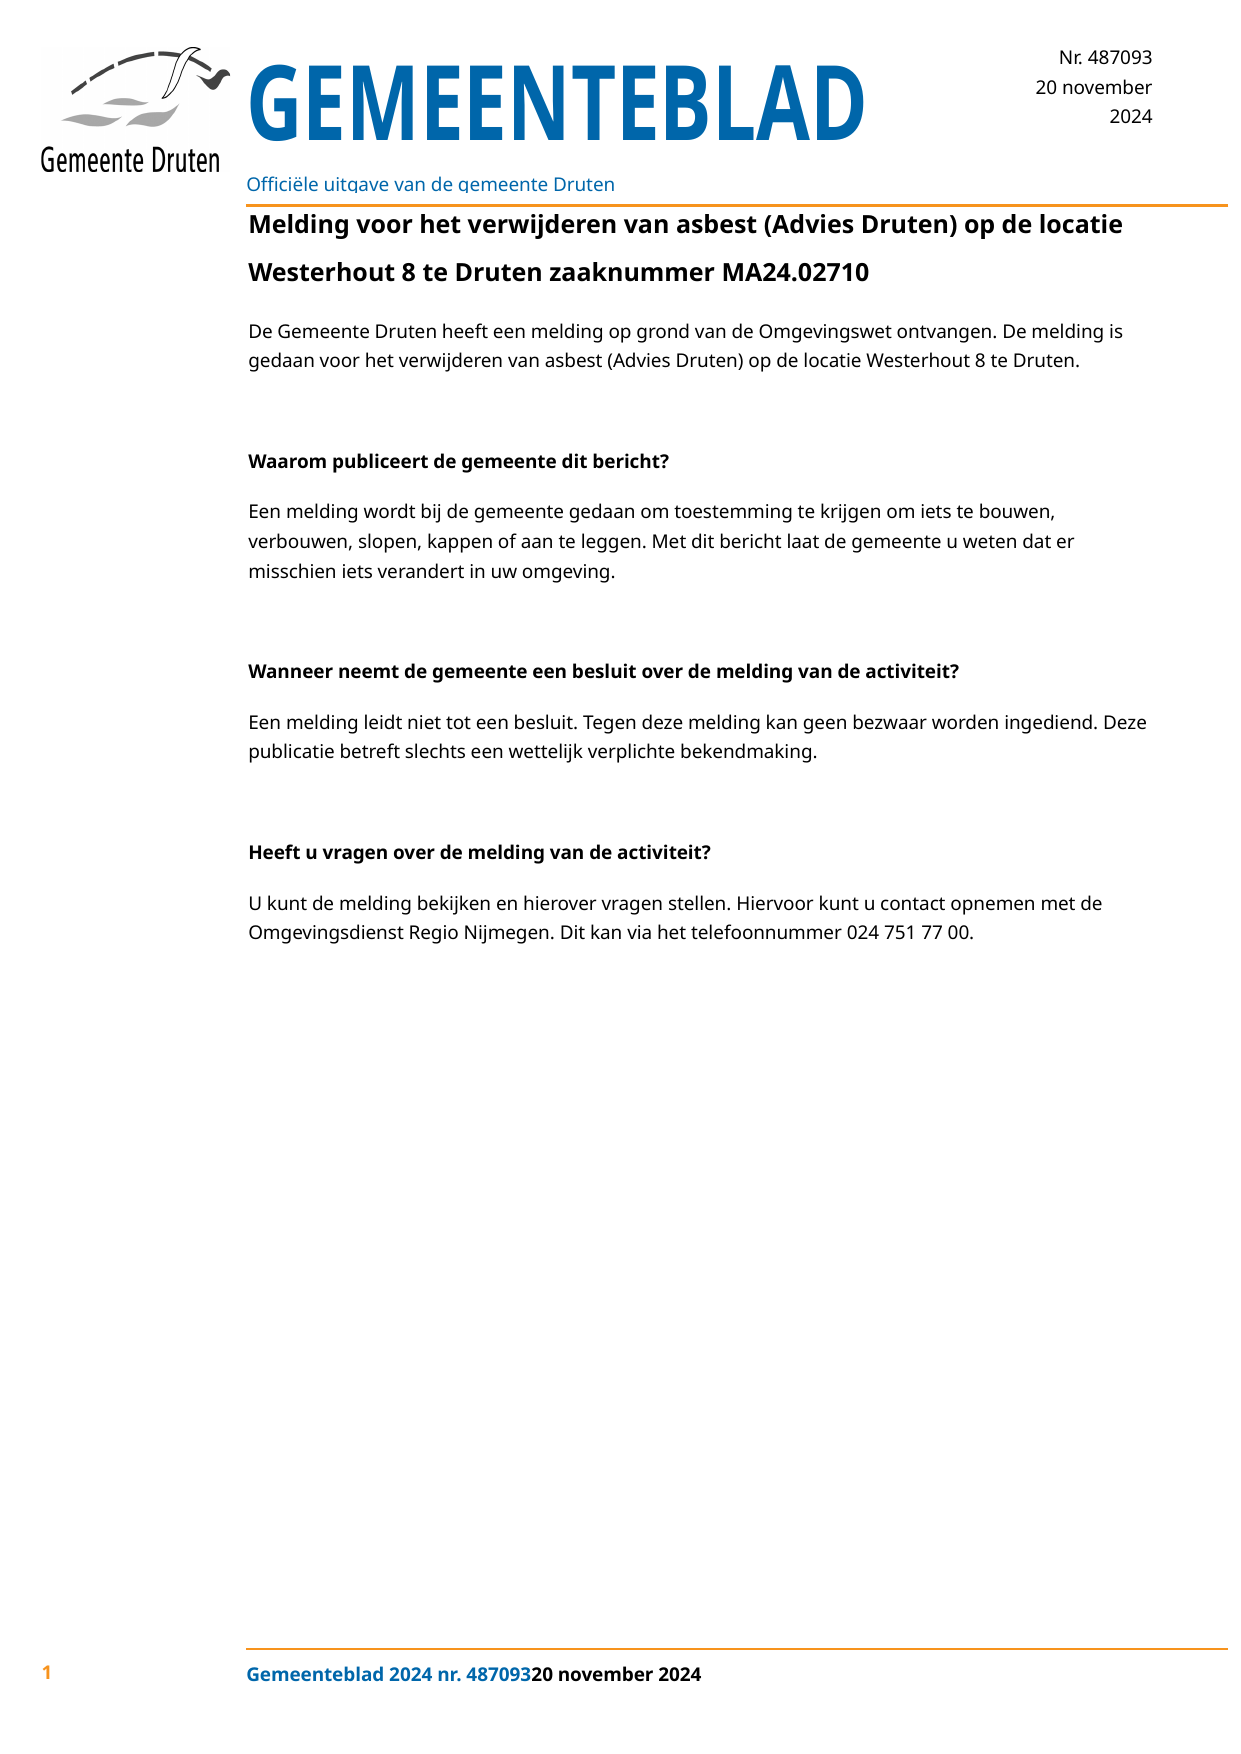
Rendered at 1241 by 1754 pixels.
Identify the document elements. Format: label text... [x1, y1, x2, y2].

text De Gemeente Druten heeft een melding op grond van de Omgevingswet ontvangen. De melding is gedaan voor het verwijderen van asbest (Advies Druten) op de locatie Westerhout 8 te Druten. [248, 318, 1152, 373]
text Een melding leidt niet tot een besluit. Tegen deze melding kan geen bezwaar worden ingediend. Deze publicatie betreft slechts een wettelijk verplichte bekendmaking. [248, 709, 1152, 764]
text Een melding wordt bij de gemeente gedaan om toestemming te krijgen om iets te bouwen, verbouwen, slopen, kappen of aan te leggen. Met dit bericht laat de gemeente u weten dat er misschien iets verandert in uw omgeving. [248, 499, 1152, 584]
picture [41, 47, 231, 172]
text Wanneer neemt de gemeente een besluit over de melding van de activiteit? [248, 659, 1152, 684]
text Waarom publiceert de gemeente dit bericht? [248, 448, 1152, 474]
text Heeft u vragen over de melding van de activiteit? [248, 839, 1152, 865]
text Melding voor het verwijderen van asbest (Advies Druten) op de locatie Westerhout 8 te Druten zaaknummer MA24.02710 [248, 207, 1152, 288]
text U kunt de melding bekijken en hierover vragen stellen. Hiervoor kunt u contact opnemen met de Omgevingsdienst Regio Nijmegen. Dit kan via het telefoonnummer 024 751 77 00. [248, 890, 1152, 945]
